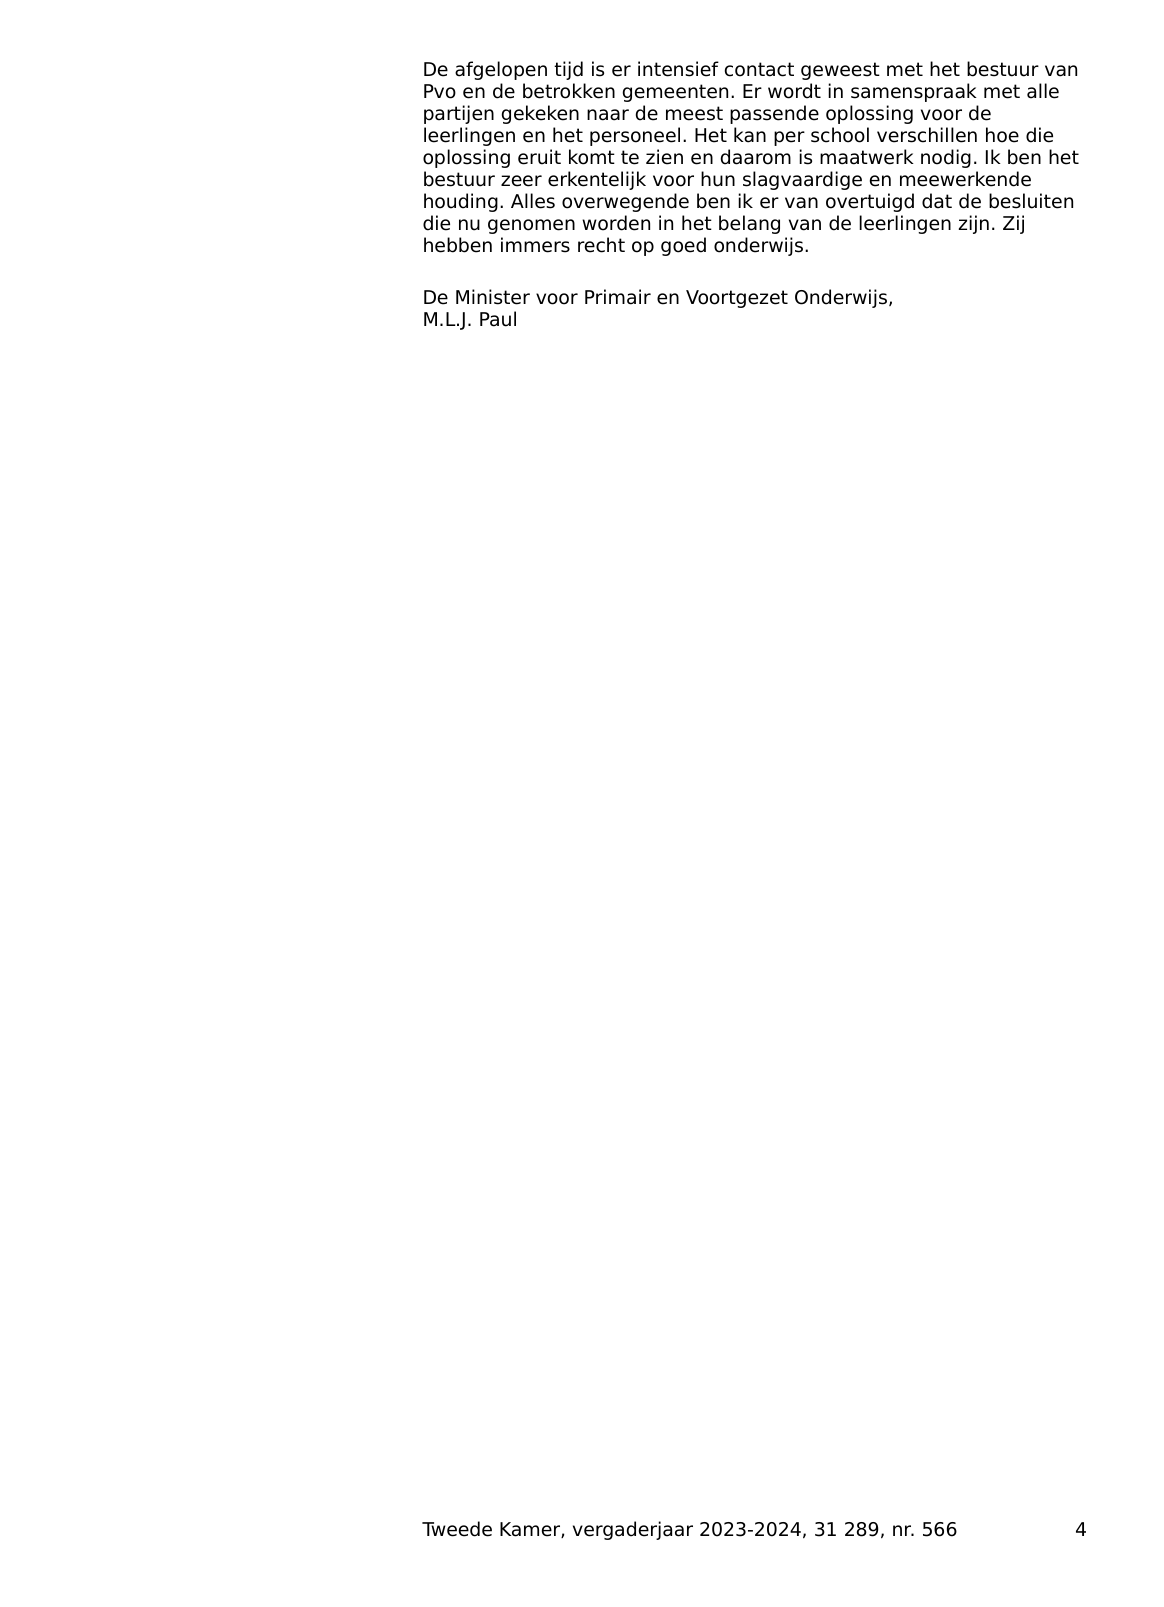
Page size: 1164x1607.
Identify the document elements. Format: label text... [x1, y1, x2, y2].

text De afgelopen tijd is er intensief contact geweest met het bestuur van Pvo en de betrokken gemeenten. Er wordt in samenspraak met alle partijen gekeken naar de meest passende oplossing voor de leerlingen en het personeel. Het kan per school verschillen hoe die oplossing eruit komt te zien en daarom is maatwerk nodig. Ik ben het bestuur zeer erkentelijk voor hun slagvaardige en meewerkende houding. Alles overwegende ben ik er van overtuigd dat de besluiten die nu genomen worden in het belang van de leerlingen zijn. Zij hebben immers recht op goed onderwijs. [422, 59, 1087, 257]
text De Minister voor Primair en Voortgezet Onderwijs, M.L.J. Paul [422, 287, 1087, 331]
